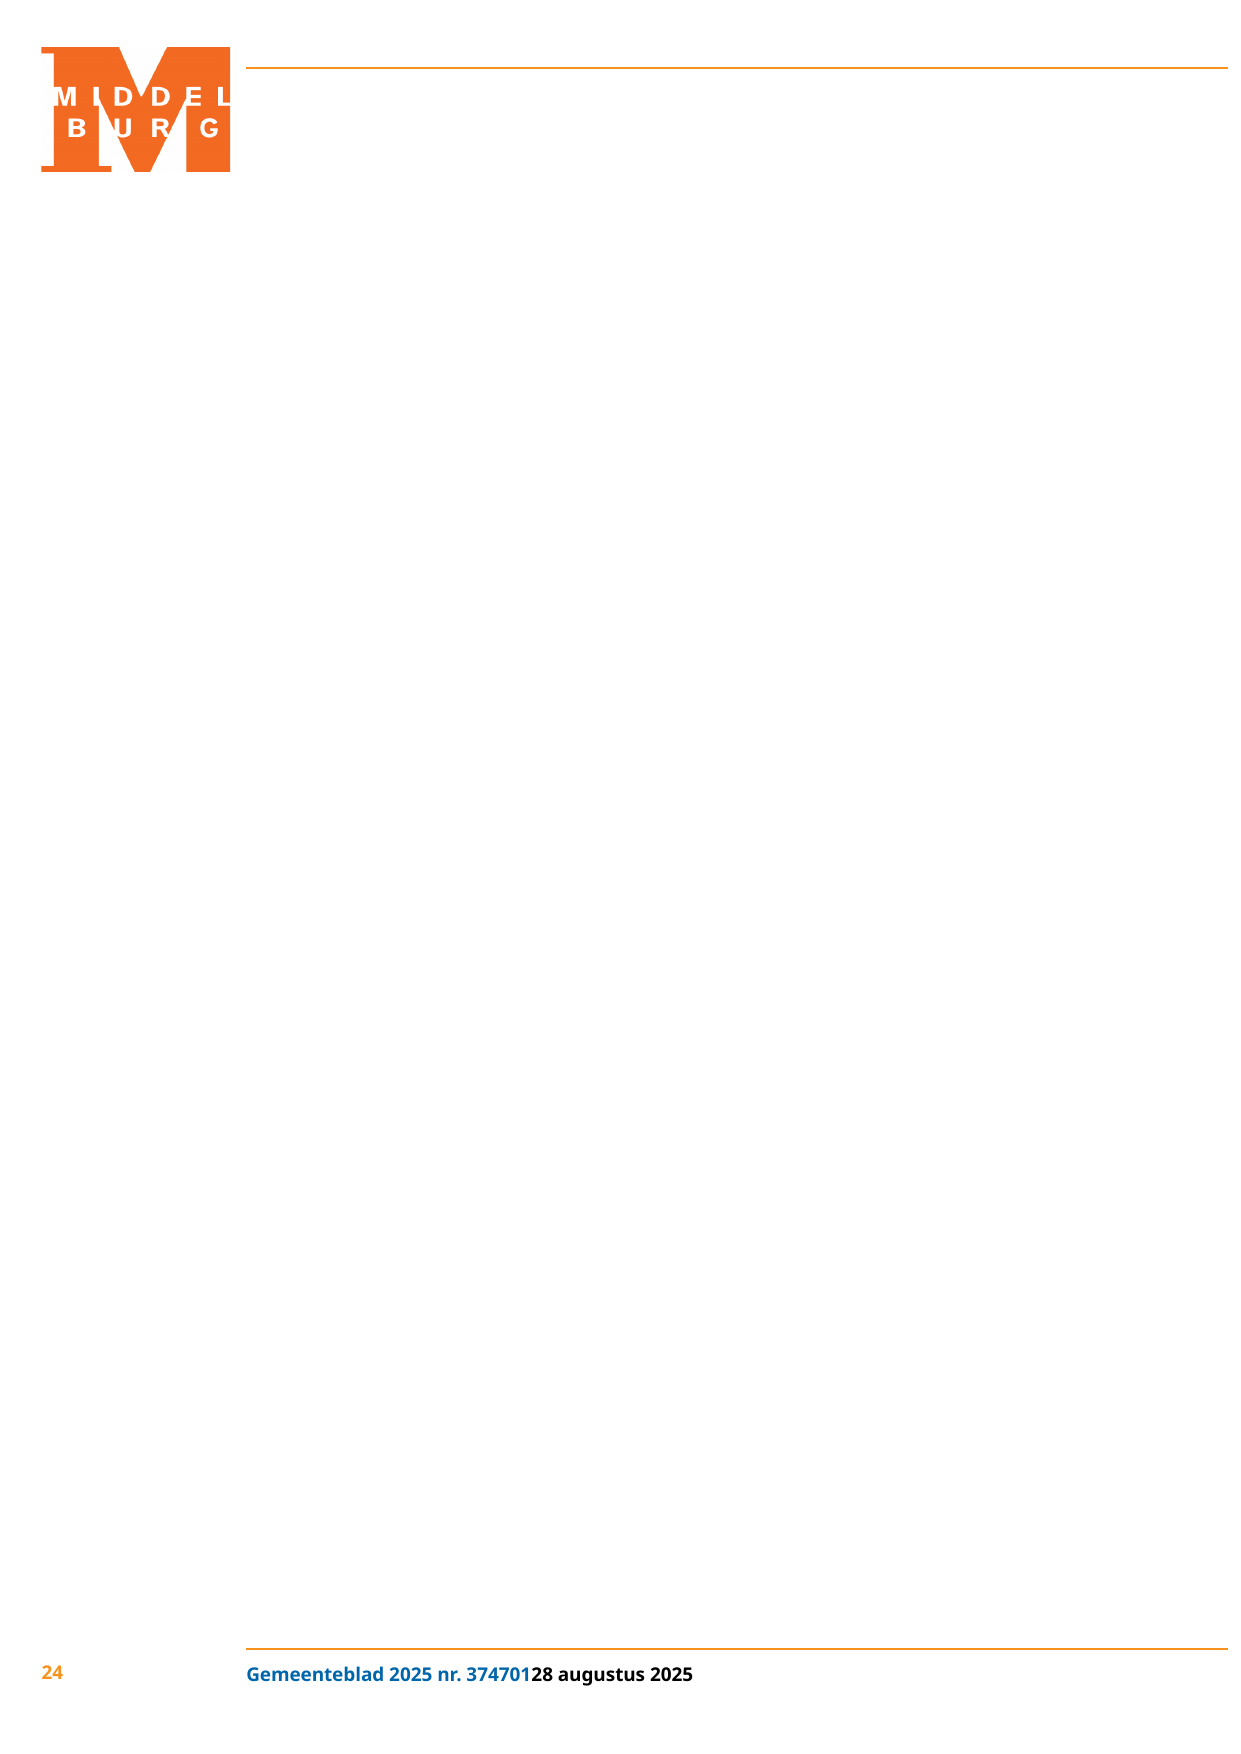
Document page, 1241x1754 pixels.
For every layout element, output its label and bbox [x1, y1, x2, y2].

picture [41, 47, 231, 172]
